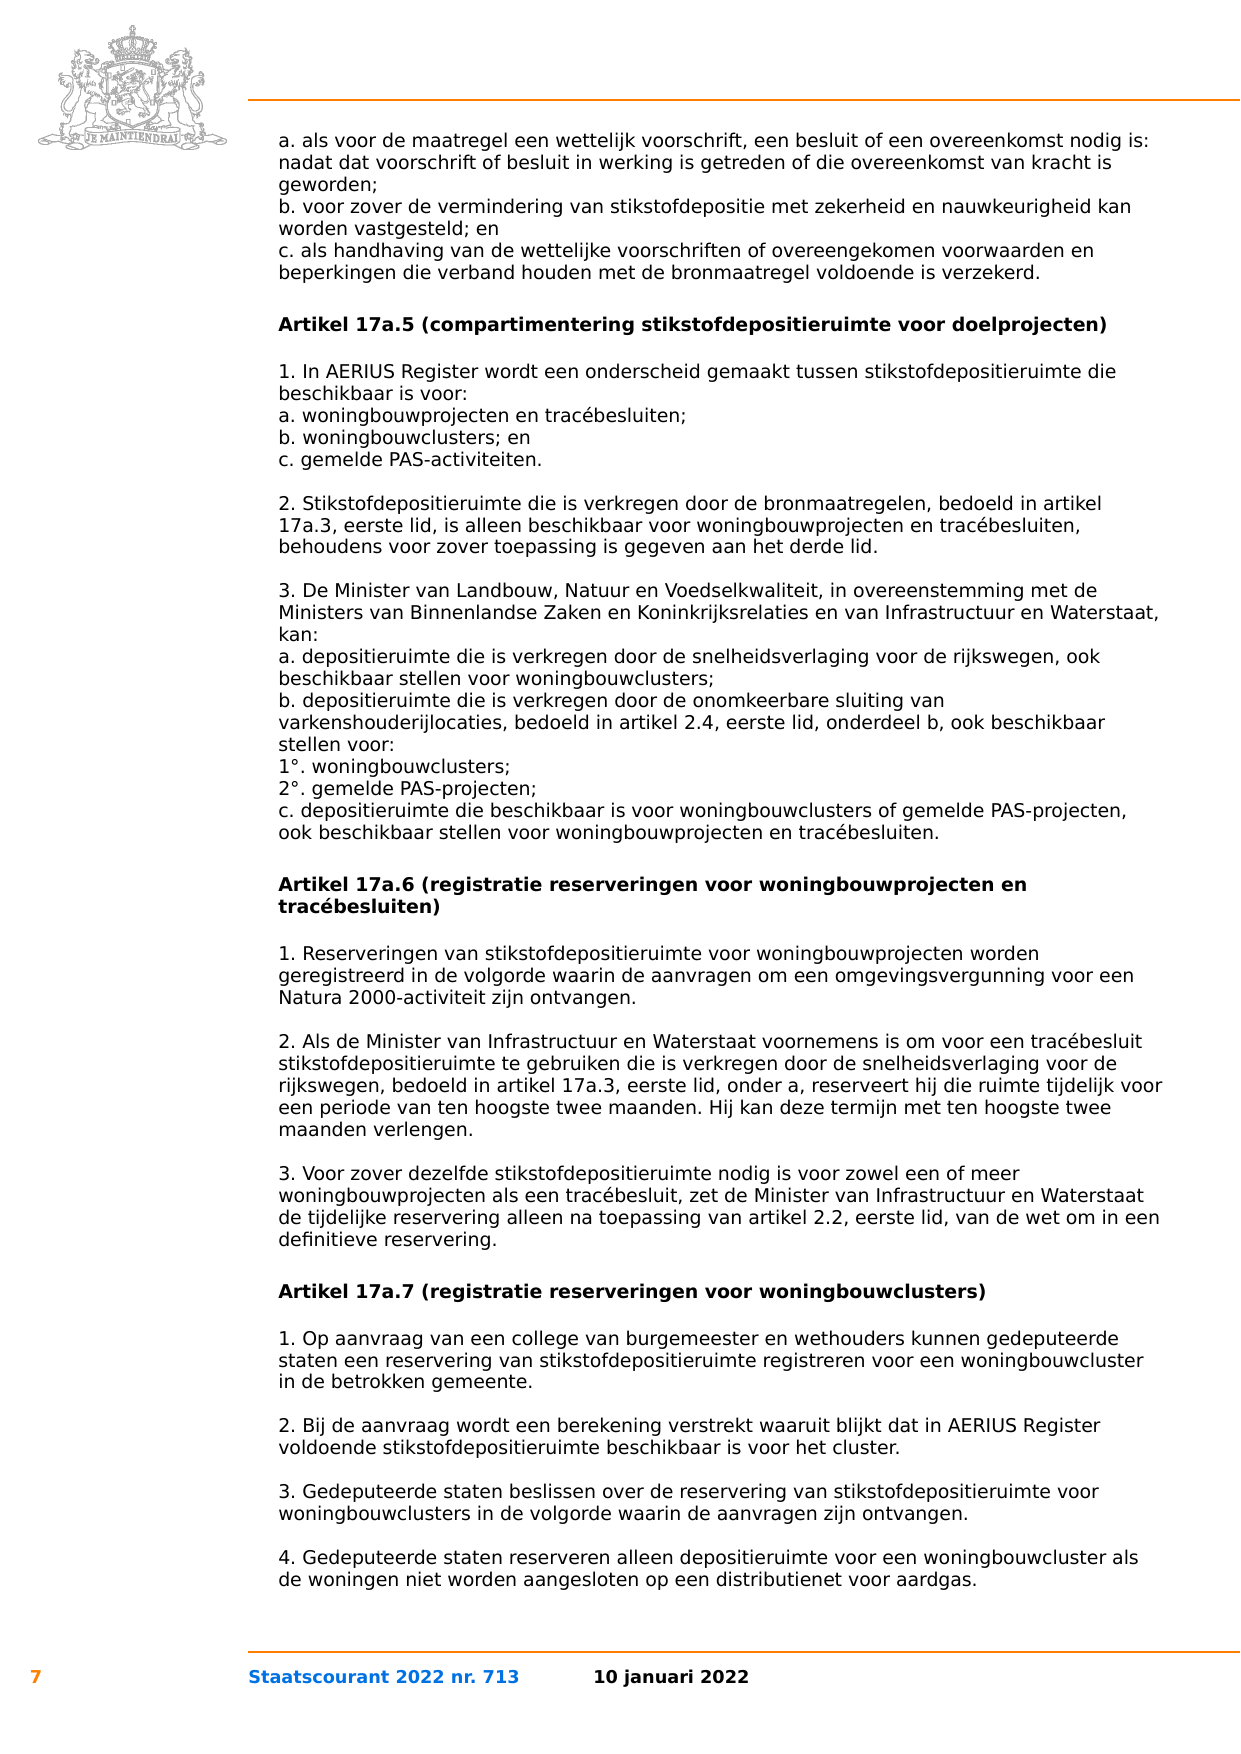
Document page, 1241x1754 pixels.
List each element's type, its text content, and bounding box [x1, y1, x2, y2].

text a. depositieruimte die is verkregen door de snelheidsverlaging voor de rijkswegen, ook beschikbaar stellen voor woningbouwclusters; [278, 646, 1163, 690]
text 2°. gemelde PAS-projecten; [278, 778, 1163, 800]
text 1°. woningbouwclusters; [278, 756, 1163, 778]
subtitle Artikel 17a.7 (registratie reserveringen voor woningbouwclusters) [278, 1281, 1163, 1302]
text 2. Bij de aanvraag wordt een berekening verstrekt waaruit blijkt dat in AERIUS Register voldoende stikstofdepositieruimte beschikbaar is voor het cluster. [278, 1415, 1163, 1459]
text 1. Op aanvraag van een college van burgemeester en wethouders kunnen gedeputeerde staten een reservering van stikstofdepositieruimte registreren voor een woningbouwcluster in de betrokken gemeente. [278, 1327, 1163, 1393]
text 4. Gedeputeerde staten reserveren alleen depositieruimte voor een woningbouwcluster als de woningen niet worden aangesloten op een distributienet voor aardgas. [278, 1547, 1163, 1591]
text 2. Stikstofdepositieruimte die is verkregen door de bronmaatregelen, bedoeld in artikel 17a.3, eerste lid, is alleen beschikbaar voor woningbouwprojecten en tracébesluiten, behoudens voor zover toepassing is gegeven aan het derde lid. [278, 492, 1163, 558]
text 2. Als de Minister van Infrastructuur en Waterstaat voornemens is om voor een tracébesluit stikstofdepositieruimte te gebruiken die is verkregen door de snelheidsverlaging voor de rijkswegen, bedoeld in artikel 17a.3, eerste lid, onder a, reserveert hij die ruimte tijdelijk voor een periode van ten hoogste twee maanden. Hij kan deze termijn met ten hoogste twee maanden verlengen. [278, 1031, 1163, 1141]
text 3. Voor zover dezelfde stikstofdepositieruimte nodig is voor zowel een of meer woningbouwprojecten als een tracébesluit, zet de Minister van Infrastructuur en Waterstaat de tijdelijke reservering alleen na toepassing van artikel 2.2, eerste lid, van de wet om in een definitieve reservering. [278, 1163, 1163, 1251]
text c. gemelde PAS-activiteiten. [278, 449, 1163, 471]
text b. depositieruimte die is verkregen door de onomkeerbare sluiting van varkenshouderijlocaties, bedoeld in artikel 2.4, eerste lid, onderdeel b, ook beschikbaar stellen voor: [278, 690, 1163, 756]
text 3. Gedeputeerde staten beslissen over de reservering van stikstofdepositieruimte voor woningbouwclusters in de volgorde waarin de aanvragen zijn ontvangen. [278, 1481, 1163, 1525]
subtitle Artikel 17a.5 (compartimentering stikstofdepositieruimte voor doelprojecten) [278, 314, 1163, 336]
picture [38, 25, 227, 150]
text c. als handhaving van de wettelijke voorschriften of overeengekomen voorwaarden en beperkingen die verband houden met de bronmaatregel voldoende is verzekerd. [278, 240, 1163, 284]
text 3. De Minister van Landbouw, Natuur en Voedselkwaliteit, in overeenstemming met de Ministers van Binnenlandse Zaken en Koninkrijksrelaties en van Infrastructuur en Waterstaat, kan: [278, 580, 1163, 646]
text c. depositieruimte die beschikbaar is voor woningbouwclusters of gemelde PAS-projecten, ook beschikbaar stellen voor woningbouwprojecten en tracébesluiten. [278, 800, 1163, 844]
subtitle Artikel 17a.6 (registratie reserveringen voor woningbouwprojecten en tracébesluiten) [278, 874, 1163, 918]
text a. als voor de maatregel een wettelijk voorschrift, een besluit of een overeenkomst nodig is: nadat dat voorschrift of besluit in werking is getreden of die overeenkomst van kracht is geworden; [278, 130, 1163, 196]
text a. woningbouwprojecten en tracébesluiten; [278, 405, 1163, 427]
text b. voor zover de vermindering van stikstofdepositie met zekerheid en nauwkeurigheid kan worden vastgesteld; en [278, 196, 1163, 240]
text 1. Reserveringen van stikstofdepositieruimte voor woningbouwprojecten worden geregistreerd in de volgorde waarin de aanvragen om een omgevingsvergunning voor een Natura 2000-activiteit zijn ontvangen. [278, 943, 1163, 1009]
text b. woningbouwclusters; en [278, 427, 1163, 449]
text 1. In AERIUS Register wordt een onderscheid gemaakt tussen stikstofdepositieruimte die beschikbaar is voor: [278, 361, 1163, 405]
